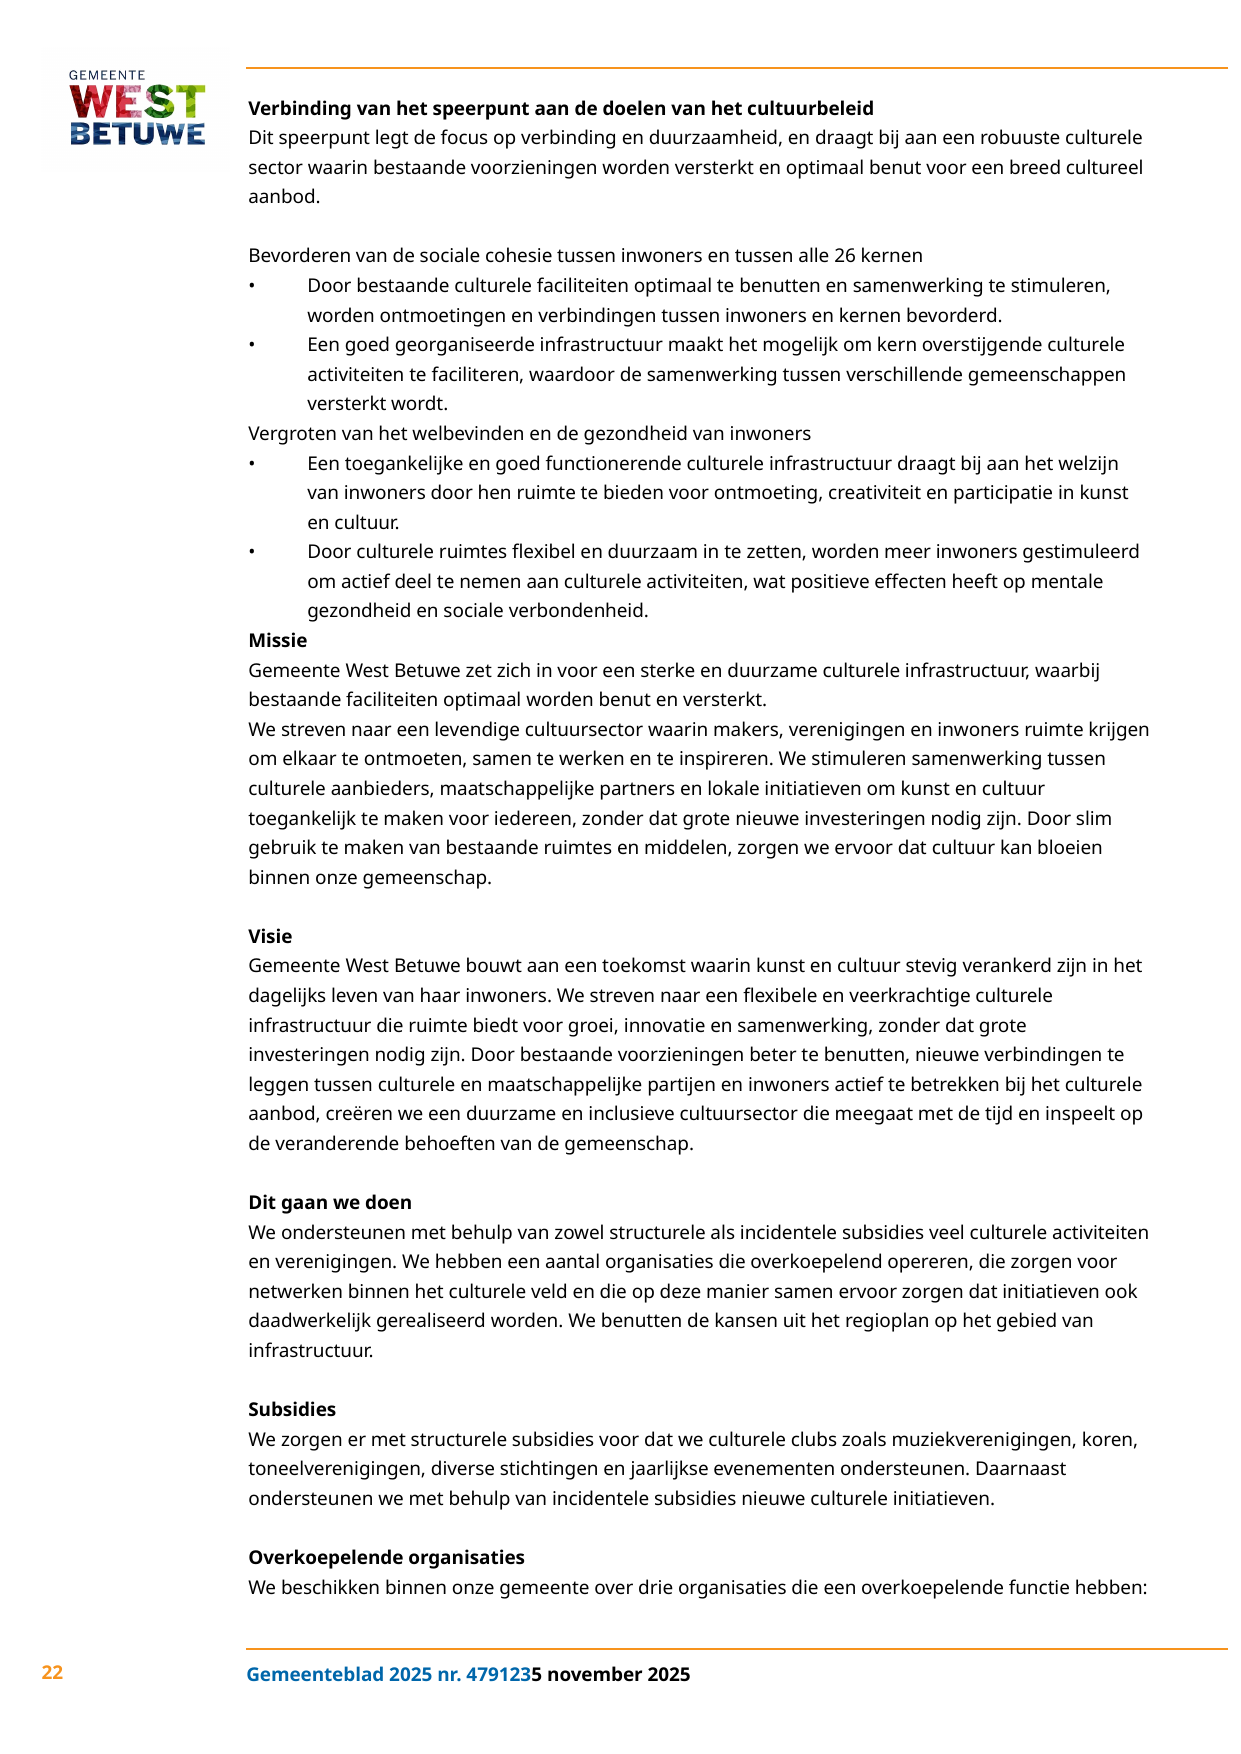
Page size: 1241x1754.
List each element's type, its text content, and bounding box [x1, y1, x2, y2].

list Door culturele ruimtes flexibel en duurzaam in te zetten, worden meer inwoners gestimuleerd om actief deel te nemen aan culturele activiteiten, wat positieve effecten heeft op mentale gezondheid en sociale verbondenheid. [248, 538, 1152, 623]
text We ondersteunen met behulp van zowel structurele als incidentele subsidies veel culturele activiteiten en verenigingen. We hebben een aantal organisaties die overkoepelend opereren, die zorgen voor netwerken binnen het culturele veld en die op deze manier samen ervoor zorgen dat initiatieven ook daadwerkelijk gerealiseerd worden. We benutten de kansen uit het regioplan op het gebied van infrastructuur. [248, 1219, 1152, 1363]
text Vergroten van het welbevinden en de gezondheid van inwoners [248, 420, 1152, 446]
text Overkoepelende organisaties [248, 1544, 1152, 1570]
text We beschikken binnen onze gemeente over drie organisaties die een overkoepelende functie hebben: [248, 1574, 1152, 1600]
text Bevorderen van de sociale cohesie tussen inwoners en tussen alle 26 kernen [248, 243, 1152, 268]
text Verbinding van het speerpunt aan de doelen van het cultuurbeleid [248, 95, 1152, 121]
text Missie [248, 627, 1152, 653]
text Gemeente West Betuwe zet zich in voor een sterke en duurzame culturele infrastructuur, waarbij bestaande faciliteiten optimaal worden benut en versterkt. [248, 657, 1152, 712]
list Een goed georganiseerde infrastructuur maakt het mogelijk om kern overstijgende culturele activiteiten te faciliteren, waardoor de samenwerking tussen verschillende gemeenschappen versterkt wordt. [248, 331, 1152, 416]
text Subsidies [248, 1396, 1152, 1422]
list Een toegankelijke en goed functionerende culturele infrastructuur draagt bij aan het welzijn van inwoners door hen ruimte te bieden voor ontmoeting, creativiteit en participatie in kunst en cultuur. [248, 450, 1152, 535]
text We zorgen er met structurele subsidies voor dat we culturele clubs zoals muziekverenigingen, koren, toneelverenigingen, diverse stichtingen en jaarlijkse evenementen ondersteunen. Daarnaast ondersteunen we met behulp van incidentele subsidies nieuwe culturele initiatieven. [248, 1426, 1152, 1511]
text Dit gaan we doen [248, 1189, 1152, 1215]
text Visie [248, 923, 1152, 949]
list Door bestaande culturele faciliteiten optimaal te benutten en samenwerking te stimuleren, worden ontmoetingen en verbindingen tussen inwoners en kernen bevorderd. [248, 272, 1152, 328]
text We streven naar een levendige cultuursector waarin makers, verenigingen en inwoners ruimte krijgen om elkaar te ontmoeten, samen te werken en te inspireren. We stimuleren samenwerking tussen culturele aanbieders, maatschappelijke partners en lokale initiatieven om kunst en cultuur toegankelijk te maken voor iedereen, zonder dat grote nieuwe investeringen nodig zijn. Door slim gebruik te maken van bestaande ruimtes en middelen, zorgen we ervoor dat cultuur kan bloeien binnen onze gemeenschap. [248, 716, 1152, 890]
text Dit speerpunt legt de focus op verbinding en duurzaamheid, en draagt bij aan een robuuste culturele sector waarin bestaande voorzieningen worden versterkt en optimaal benut voor een breed cultureel aanbod. [248, 124, 1152, 209]
text Gemeente West Betuwe bouwt aan een toekomst waarin kunst en cultuur stevig verankerd zijn in het dagelijks leven van haar inwoners. We streven naar een flexibele en veerkrachtige culturele infrastructuur die ruimte biedt voor groei, innovatie en samenwerking, zonder dat grote investeringen nodig zijn. Door bestaande voorzieningen beter te benutten, nieuwe verbindingen te leggen tussen culturele en maatschappelijke partijen en inwoners actief te betrekken bij het culturele aanbod, creëren we een duurzame en inclusieve cultuursector die meegaat met de tijd en inspeelt op de veranderende behoeften van de gemeenschap. [248, 953, 1152, 1156]
picture [41, 47, 231, 172]
